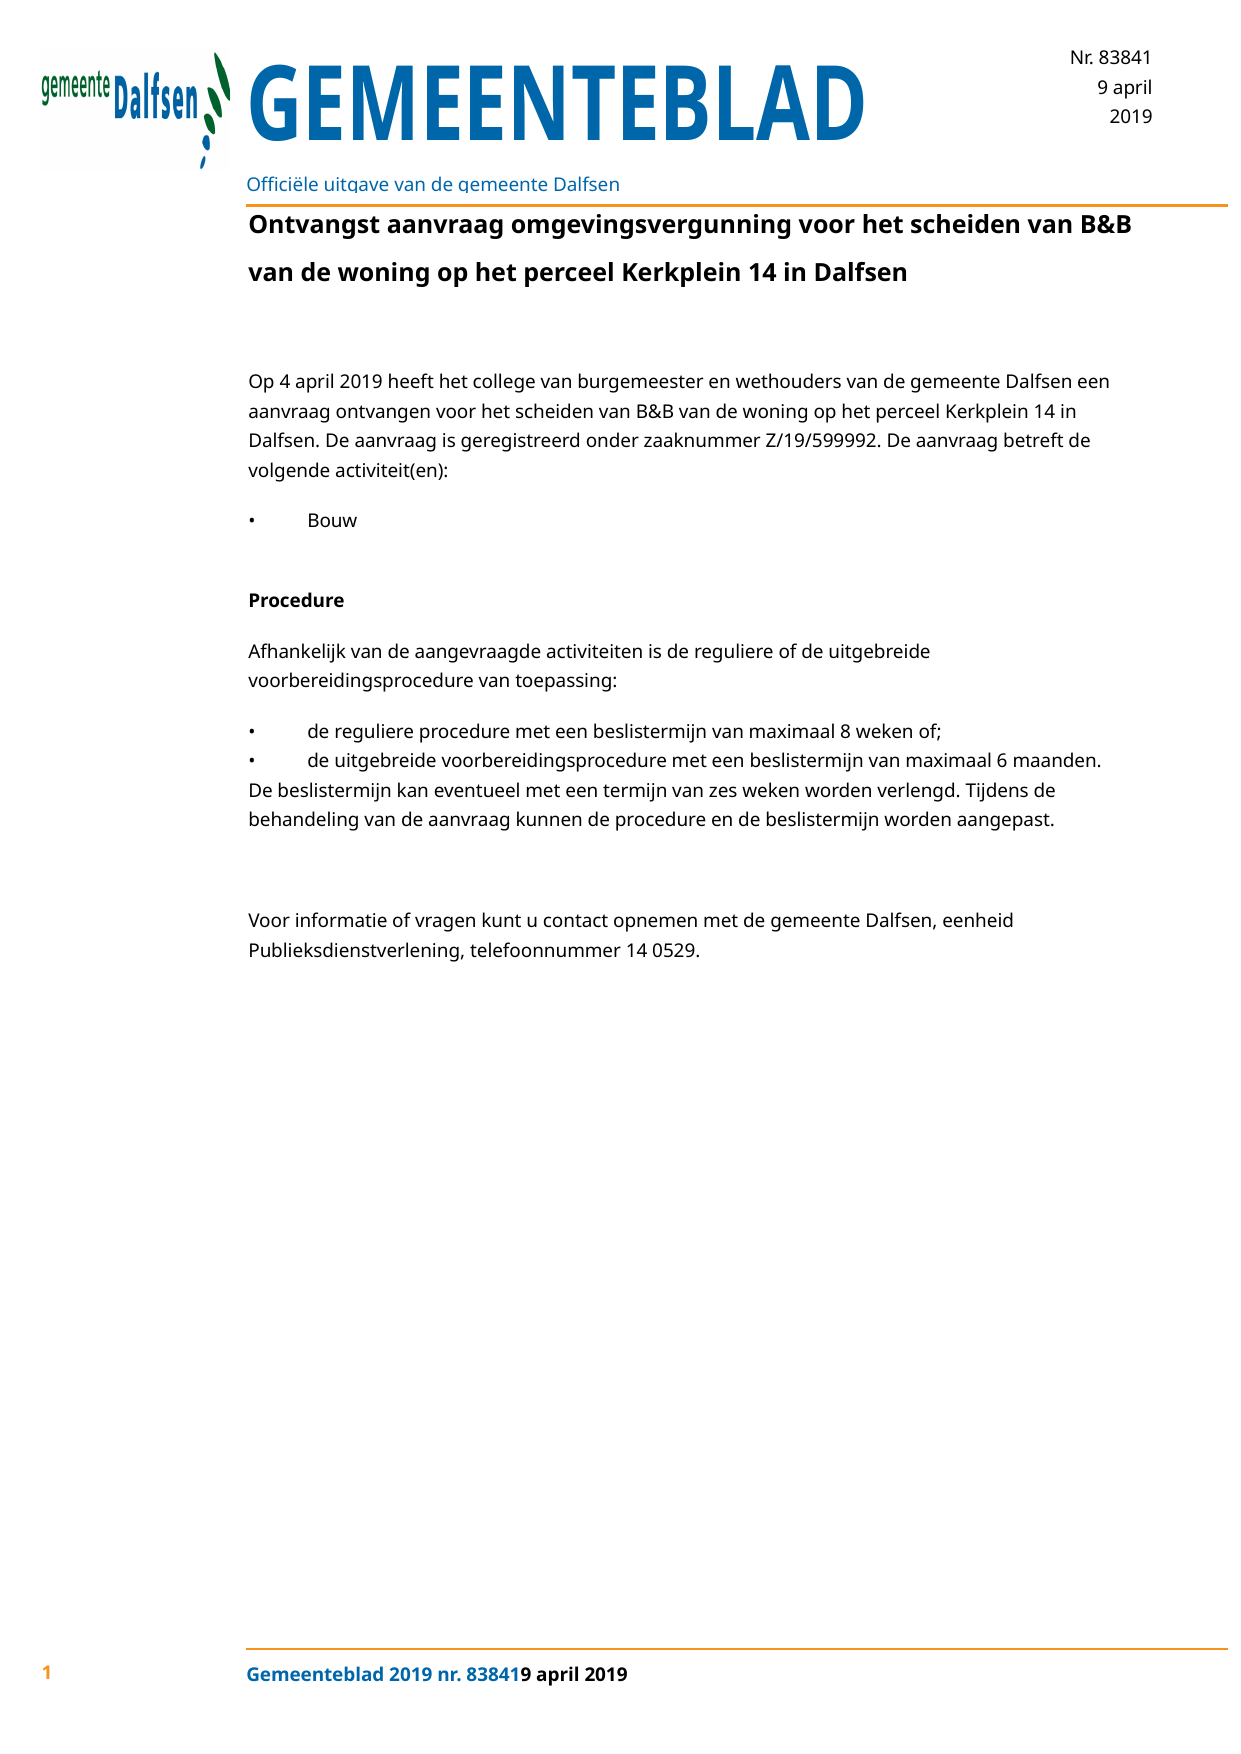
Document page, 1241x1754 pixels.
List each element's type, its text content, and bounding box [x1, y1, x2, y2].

text Afhankelijk van de aangevraagde activiteiten is de reguliere of de uitgebreide voorbereidingsprocedure van toepassing: [248, 638, 1152, 693]
text Op 4 april 2019 heeft het college van burgemeester en wethouders van de gemeente Dalfsen een aanvraag ontvangen voor het scheiden van B&B van de woning op het perceel Kerkplein 14 in Dalfsen. De aanvraag is geregistreerd onder zaaknummer Z/19/599992. De aanvraag betreft de volgende activiteit(en): [248, 368, 1152, 483]
list Bouw [248, 507, 1152, 533]
list de uitgebreide voorbereidingsprocedure met een beslistermijn van maximaal 6 maanden. [248, 747, 1152, 773]
text Ontvangst aanvraag omgevingsvergunning voor het scheiden van B&B van de woning op het perceel Kerkplein 14 in Dalfsen [248, 207, 1152, 288]
text Procedure [248, 587, 1152, 613]
picture [41, 47, 231, 172]
list de reguliere procedure met een beslistermijn van maximaal 8 weken of; [248, 718, 1152, 744]
text Voor informatie of vragen kunt u contact opnemen met de gemeente Dalfsen, eenheid Publieksdienstverlening, telefoonnummer 14 0529. [248, 907, 1152, 963]
text De beslistermijn kan eventueel met een termijn van zes weken worden verlengd. Tijdens de behandeling van de aanvraag kunnen de procedure en de beslistermijn worden aangepast. [248, 777, 1152, 832]
